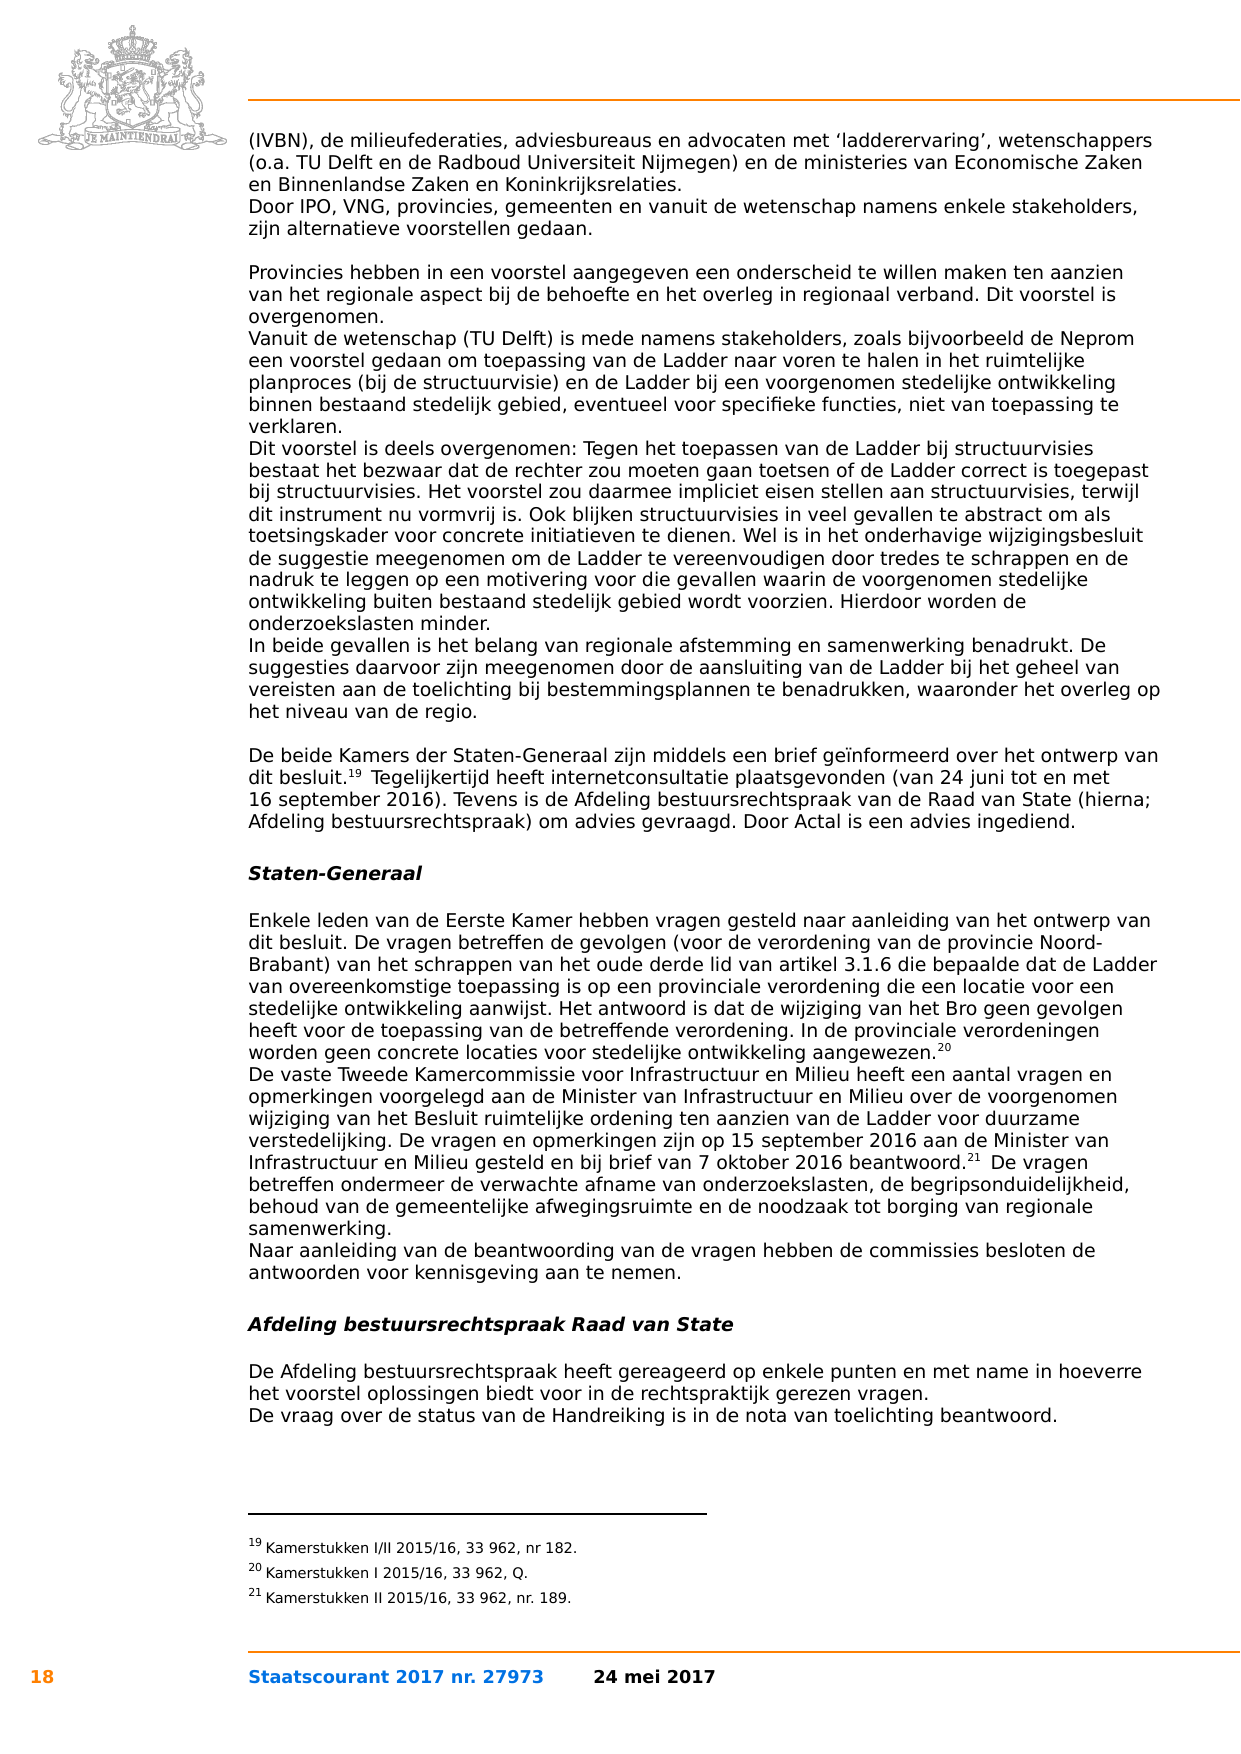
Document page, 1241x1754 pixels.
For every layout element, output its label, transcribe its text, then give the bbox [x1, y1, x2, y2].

text De vraag over de status van de Handreiking is in de nota van toelichting beantwoord. [248, 1404, 1163, 1427]
text De Afdeling bestuursrechtspraak heeft gereageerd op enkele punten en met name in hoeverre het voorstel oplossingen biedt voor in de rechtspraktijk gerezen vragen. [248, 1361, 1163, 1404]
text Door IPO, VNG, provincies, gemeenten en vanuit de wetenschap namens enkele stakeholders, zijn alternatieve voorstellen gedaan. [248, 196, 1163, 240]
text Kamerstukken I/II 2015/16, 33 962, nr 182. [248, 1536, 1163, 1558]
text De beide Kamers der Staten-Generaal zijn middels een brief geïnformeerd over het ontwerp van dit besluit. Tegelijkertijd heeft internetconsultatie plaatsgevonden (van 24 juni tot en met 16 september 2016). Tevens is de Afdeling bestuursrechtspraak van de Raad van State (hierna; Afdeling bestuursrechtspraak) om advies gevraagd. Door Actal is een advies ingediend. [248, 745, 1163, 833]
subtitle Afdeling bestuursrechtspraak Raad van State [248, 1314, 1163, 1336]
picture [38, 25, 227, 150]
subtitle Staten-Generaal [248, 863, 1163, 885]
text (IVBN), de milieufederaties, adviesbureaus en advocaten met ‘ladderervaring’, wetenschappers (o.a. TU Delft en de Radboud Universiteit Nijmegen) en de ministeries van Economische Zaken en Binnenlandse Zaken en Koninkrijksrelaties. [248, 130, 1163, 196]
text Kamerstukken I 2015/16, 33 962, Q. [248, 1561, 1163, 1583]
text Dit voorstel is deels overgenomen: Tegen het toepassen van de Ladder bij structuurvisies bestaat het bezwaar dat de rechter zou moeten gaan toetsen of de Ladder correct is toegepast bij structuurvisies. Het voorstel zou daarmee impliciet eisen stellen aan structuurvisies, terwijl dit instrument nu vormvrij is. Ook blijken structuurvisies in veel gevallen te abstract om als toetsingskader voor concrete initiatieven te dienen. Wel is in het onderhavige wijzigingsbesluit de suggestie meegenomen om de Ladder te vereenvoudigen door tredes te schrappen en de nadruk te leggen op een motivering voor die gevallen waarin de voorgenomen stedelijke ontwikkeling buiten bestaand stedelijk gebied wordt voorzien. Hierdoor worden de onderzoekslasten minder. [248, 437, 1163, 635]
text Naar aanleiding van de beantwoording van de vragen hebben de commissies besloten de antwoorden voor kennisgeving aan te nemen. [248, 1240, 1163, 1284]
text De vaste Tweede Kamercommissie voor Infrastructuur en Milieu heeft een aantal vragen en opmerkingen voorgelegd aan de Minister van Infrastructuur en Milieu over de voorgenomen wijziging van het Besluit ruimtelijke ordening ten aanzien van de Ladder voor duurzame verstedelijking. De vragen en opmerkingen zijn op 15 september 2016 aan de Minister van Infrastructuur en Milieu gesteld en bij brief van 7 oktober 2016 beantwoord. De vragen betreffen ondermeer de verwachte afname van onderzoekslasten, de begripsonduidelijkheid, behoud van de gemeentelijke afwegingsruimte en de noodzaak tot borging van regionale samenwerking. [248, 1064, 1163, 1240]
text Enkele leden van de Eerste Kamer hebben vragen gesteld naar aanleiding van het ontwerp van dit besluit. De vragen betreffen de gevolgen (voor de verordening van de provincie Noord-Brabant) van het schrappen van het oude derde lid van artikel 3.1.6 die bepaalde dat de Ladder van overeenkomstige toepassing is op een provinciale verordening die een locatie voor een stedelijke ontwikkeling aanwijst. Het antwoord is dat de wijziging van het Bro geen gevolgen heeft voor de toepassing van de betreffende verordening. In de provinciale verordeningen worden geen concrete locaties voor stedelijke ontwikkeling aangewezen. [248, 910, 1163, 1064]
text In beide gevallen is het belang van regionale afstemming en samenwerking benadrukt. De suggesties daarvoor zijn meegenomen door de aansluiting van de Ladder bij het geheel van vereisten aan de toelichting bij bestemmingsplannen te benadrukken, waaronder het overleg op het niveau van de regio. [248, 635, 1163, 723]
text Provincies hebben in een voorstel aangegeven een onderscheid te willen maken ten aanzien van het regionale aspect bij de behoefte en het overleg in regionaal verband. Dit voorstel is overgenomen. [248, 262, 1163, 328]
text Kamerstukken II 2015/16, 33 962, nr. 189. [248, 1586, 1163, 1608]
text Vanuit de wetenschap (TU Delft) is mede namens stakeholders, zoals bijvoorbeeld de Neprom een voorstel gedaan om toepassing van de Ladder naar voren te halen in het ruimtelijke planproces (bij de structuurvisie) en de Ladder bij een voorgenomen stedelijke ontwikkeling binnen bestaand stedelijk gebied, eventueel voor specifieke functies, niet van toepassing te verklaren. [248, 328, 1163, 437]
